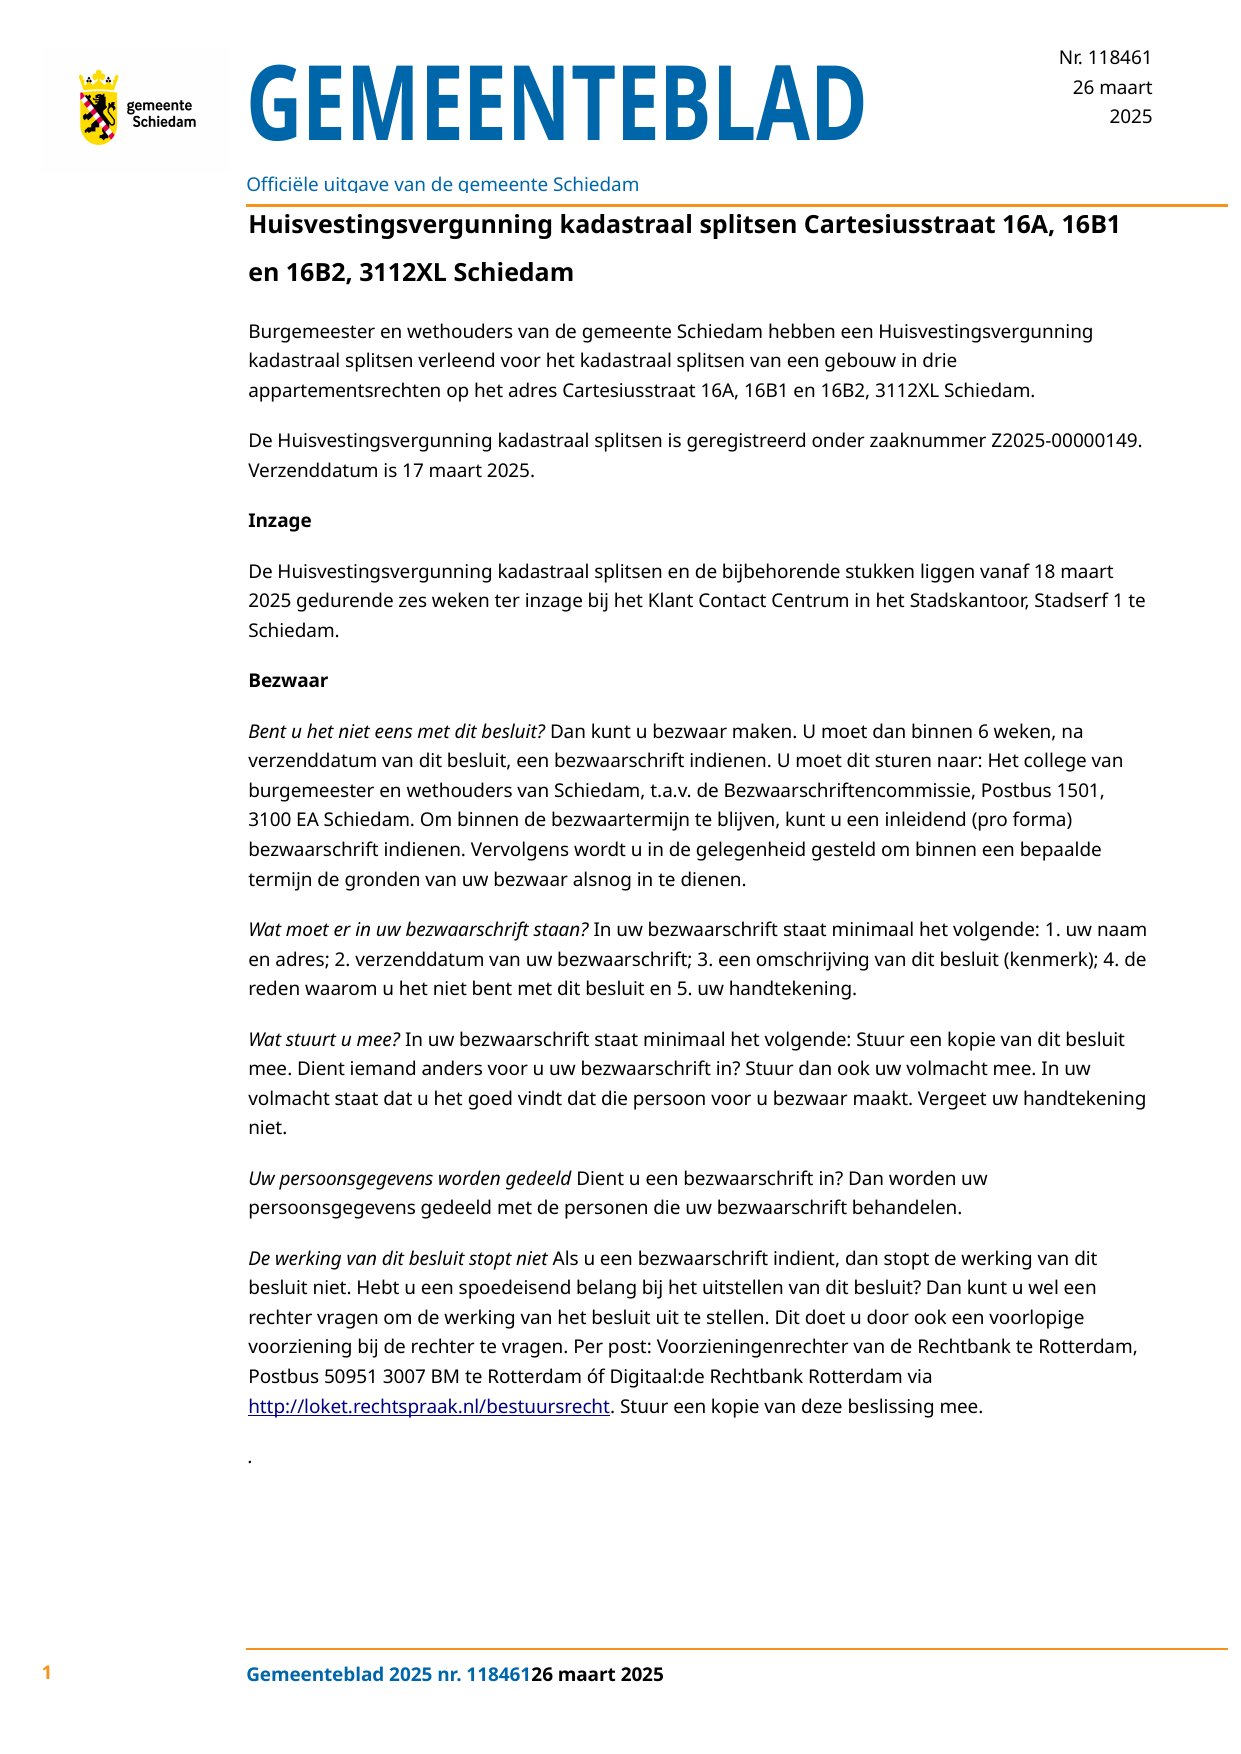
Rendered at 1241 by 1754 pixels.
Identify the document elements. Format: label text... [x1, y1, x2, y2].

picture [41, 47, 231, 172]
text Inzage [248, 507, 1152, 533]
text Burgemeester en wethouders van de gemeente Schiedam hebben een Huisvestingsvergunning kadastraal splitsen verleend voor het kadastraal splitsen van een gebouw in drie appartementsrechten op het adres Cartesiusstraat 16A, 16B1 en 16B2, 3112XL Schiedam. [248, 318, 1152, 403]
text Huisvestingsvergunning kadastraal splitsen Cartesiusstraat 16A, 16B1 en 16B2, 3112XL Schiedam [248, 207, 1152, 288]
text Wat moet er in uw bezwaarschrift staan? In uw bezwaarschrift staat minimaal het volgende: 1. uw naam en adres; 2. verzenddatum van uw bezwaarschrift; 3. een omschrijving van dit besluit (kenmerk); 4. de reden waarom u het niet bent met dit besluit en 5. uw handtekening. [248, 916, 1152, 1001]
text De werking van dit besluit stopt niet Als u een bezwaarschrift indient, dan stopt de werking van dit besluit niet. Hebt u een spoedeisend belang bij het uitstellen van dit besluit? Dan kunt u wel een rechter vragen om de werking van het besluit uit te stellen. Dit doet u door ook een voorlopige voorziening bij de rechter te vragen. Per post: Voorzieningenrechter van de Rechtbank te Rotterdam, Postbus 50951 3007 BM te Rotterdam óf Digitaal:de Rechtbank Rotterdam via http://loket.rechtspraak.nl/bestuursrecht. Stuur een kopie van deze beslissing mee. [248, 1245, 1152, 1419]
text Bezwaar [248, 667, 1152, 693]
text Wat stuurt u mee? In uw bezwaarschrift staat minimaal het volgende: Stuur een kopie van dit besluit mee. Dient iemand anders voor u uw bezwaarschrift in? Stuur dan ook uw volmacht mee. In uw volmacht staat dat u het goed vindt dat die persoon voor u bezwaar maakt. Vergeet uw handtekening niet. [248, 1026, 1152, 1140]
text . [248, 1443, 1152, 1469]
text Uw persoonsgegevens worden gedeeld Dient u een bezwaarschrift in? Dan worden uw persoonsgegevens gedeeld met de personen die uw bezwaarschrift behandelen. [248, 1165, 1152, 1220]
text Bent u het niet eens met dit besluit? Dan kunt u bezwaar maken. U moet dan binnen 6 weken, na verzenddatum van dit besluit, een bezwaarschrift indienen. U moet dit sturen naar: Het college van burgemeester en wethouders van Schiedam, t.a.v. de Bezwaarschriftencommissie, Postbus 1501, 3100 EA Schiedam. Om binnen de bezwaartermijn te blijven, kunt u een inleidend (pro forma) bezwaarschrift indienen. Vervolgens wordt u in de gelegenheid gesteld om binnen een bepaalde termijn de gronden van uw bezwaar alsnog in te dienen. [248, 718, 1152, 892]
text De Huisvestingsvergunning kadastraal splitsen is geregistreerd onder zaaknummer Z2025-00000149. Verzenddatum is 17 maart 2025. [248, 427, 1152, 483]
text De Huisvestingsvergunning kadastraal splitsen en de bijbehorende stukken liggen vanaf 18 maart 2025 gedurende zes weken ter inzage bij het Klant Contact Centrum in het Stadskantoor, Stadserf 1 te Schiedam. [248, 558, 1152, 643]
